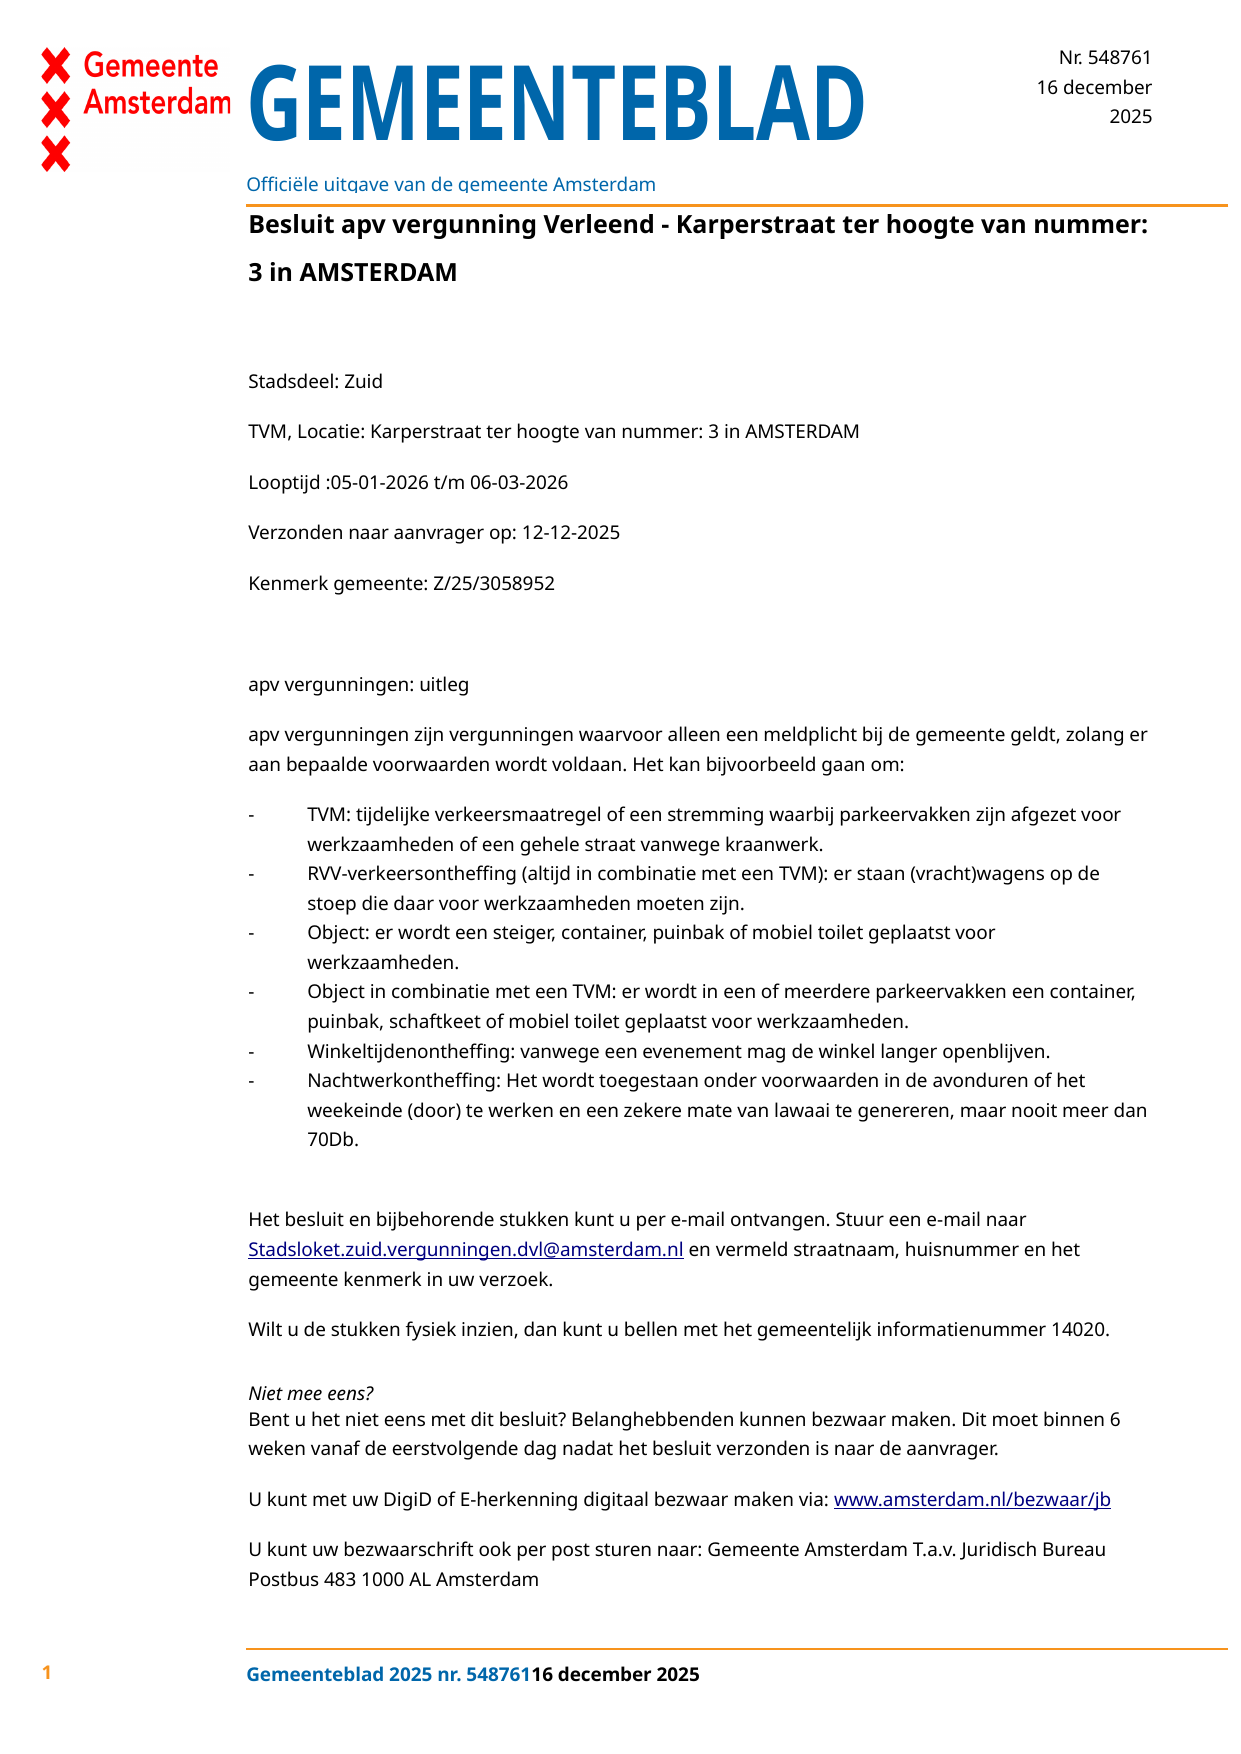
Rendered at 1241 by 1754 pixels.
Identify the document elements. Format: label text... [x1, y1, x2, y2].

text Stadsdeel: Zuid [248, 368, 1152, 394]
list Nachtwerkontheffing: Het wordt toegestaan onder voorwaarden in de avonduren of het weekeinde (door) te werken en een zekere mate van lawaai te genereren, maar nooit meer dan 70Db. [248, 1067, 1152, 1152]
text Besluit apv vergunning Verleend - Karperstraat ter hoogte van nummer: 3 in AMSTERDAM [248, 207, 1152, 288]
text Bent u het niet eens met dit besluit? Belanghebbenden kunnen bezwaar maken. Dit moet binnen 6 weken vanaf de eerstvolgende dag nadat het besluit verzonden is naar de aanvrager. [248, 1406, 1152, 1461]
text U kunt uw bezwaarschrift ook per post sturen naar: Gemeente Amsterdam T.a.v. Juridisch Bureau Postbus 483 1000 AL Amsterdam [248, 1536, 1152, 1592]
text Het besluit en bijbehorende stukken kunt u per e-mail ontvangen. Stuur een e-mail naar Stadsloket.zuid.vergunningen.dvl@amsterdam.nl en vermeld straatnaam, huisnummer en het gemeente kenmerk in uw verzoek. [248, 1207, 1152, 1292]
text TVM, Locatie: Karperstraat ter hoogte van nummer: 3 in AMSTERDAM [248, 419, 1152, 444]
list TVM: tijdelijke verkeersmaatregel of een stremming waarbij parkeervakken zijn afgezet voor werkzaamheden of een gehele straat vanwege kraanwerk. [248, 801, 1152, 857]
text Wilt u de stukken fysiek inzien, dan kunt u bellen met het gemeentelijk informatienummer 14020. [248, 1316, 1152, 1342]
list RVV-verkeersontheffing (altijd in combinatie met een TVM): er staan (vracht)wagens op de stoep die daar voor werkzaamheden moeten zijn. [248, 860, 1152, 916]
text apv vergunningen zijn vergunningen waarvoor alleen een meldplicht bij de gemeente geldt, zolang er aan bepaalde voorwaarden wordt voldaan. Het kan bijvoorbeeld gaan om: [248, 721, 1152, 777]
picture [41, 47, 231, 172]
text Looptijd :05-01-2026 t/m 06-03-2026 [248, 469, 1152, 495]
text U kunt met uw DigiD of E-herkenning digitaal bezwaar maken via: www.amsterdam.nl/bezwaar/jb [248, 1486, 1152, 1512]
list Object: er wordt een steiger, container, puinbak of mobiel toilet geplaatst voor werkzaamheden. [248, 919, 1152, 975]
list Winkeltijdenontheffing: vanwege een evenement mag de winkel langer openblijven. [248, 1038, 1152, 1064]
text Niet mee eens? [248, 1380, 1152, 1406]
list Object in combinatie met een TVM: er wordt in een of meerdere parkeervakken een container, puinbak, schaftkeet of mobiel toilet geplaatst voor werkzaamheden. [248, 979, 1152, 1034]
text apv vergunningen: uitleg [248, 671, 1152, 697]
text Verzonden naar aanvrager op: 12-12-2025 [248, 519, 1152, 545]
text Kenmerk gemeente: Z/25/3058952 [248, 570, 1152, 596]
